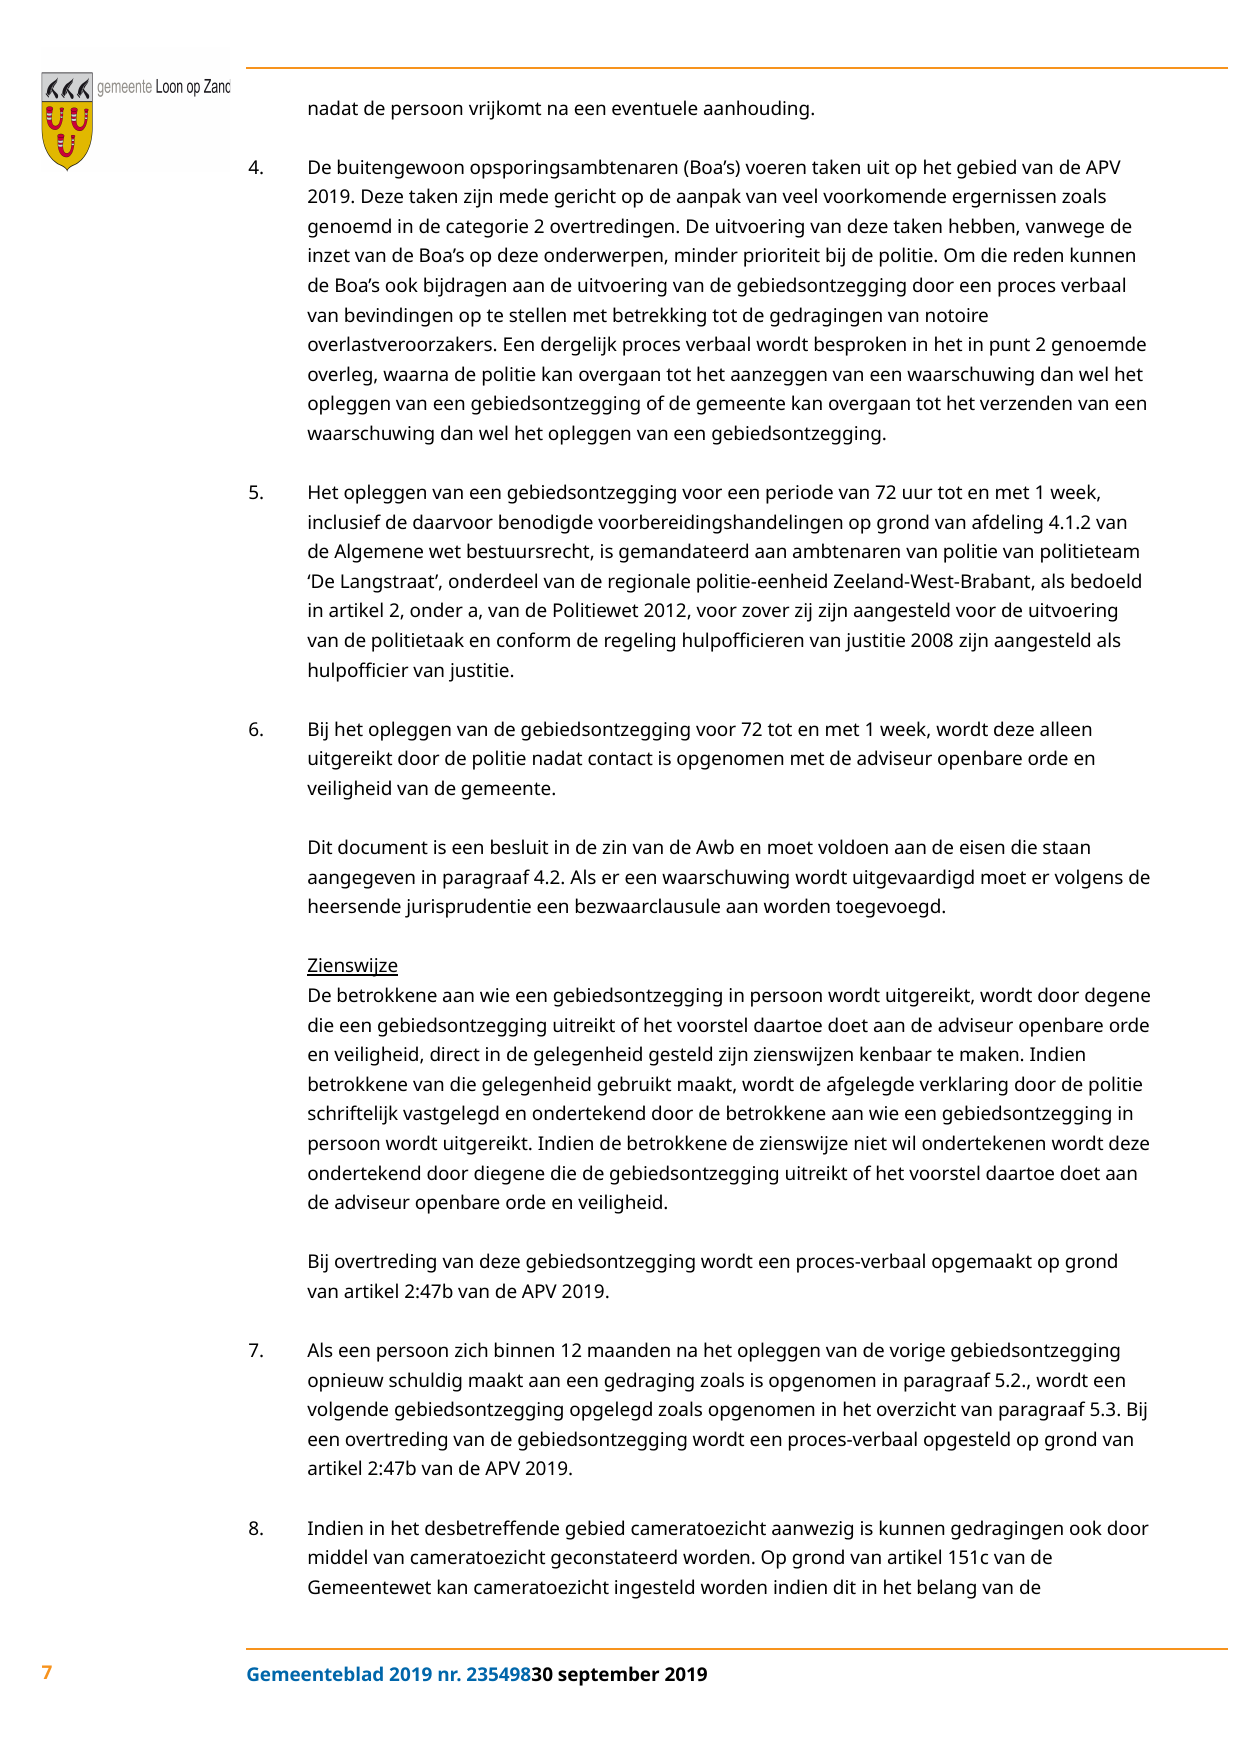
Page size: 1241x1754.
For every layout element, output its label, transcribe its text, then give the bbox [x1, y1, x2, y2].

list Indien in het desbetreffende gebied cameratoezicht aanwezig is kunnen gedragingen ook door middel van cameratoezicht geconstateerd worden. Op grond van artikel 151c van de Gemeentewet kan cameratoezicht ingesteld worden indien dit in het belang van de [248, 1515, 1152, 1600]
list De betrokkene aan wie een gebiedsontzegging in persoon wordt uitgereikt, wordt door degene die een gebiedsontzegging uitreikt of het voorstel daartoe doet aan de adviseur openbare orde en veiligheid, direct in de gelegenheid gesteld zijn zienswijzen kenbaar te maken. Indien betrokkene van die gelegenheid gebruikt maakt, wordt de afgelegde verklaring door de politie schriftelijk vastgelegd en ondertekend door de betrokkene aan wie een gebiedsontzegging in persoon wordt uitgereikt. Indien de betrokkene de zienswijze niet wil ondertekenen wordt deze ondertekend door diegene die de gebiedsontzegging uitreikt of het voorstel daartoe doet aan de adviseur openbare orde en veiligheid. [248, 982, 1152, 1215]
picture [41, 47, 231, 172]
list De buitengewoon opsporingsambtenaren (Boa’s) voeren taken uit op het gebied van de APV 2019. Deze taken zijn mede gericht op de aanpak van veel voorkomende ergernissen zoals genoemd in de categorie 2 overtredingen. De uitvoering van deze taken hebben, vanwege de inzet van de Boa’s op deze onderwerpen, minder prioriteit bij de politie. Om die reden kunnen de Boa’s ook bijdragen aan de uitvoering van de gebiedsontzegging door een proces verbaal van bevindingen op te stellen met betrekking tot de gedragingen van notoire overlastveroorzakers. Een dergelijk proces verbaal wordt besproken in het in punt 2 genoemde overleg, waarna de politie kan overgaan tot het aanzeggen van een waarschuwing dan wel het opleggen van een gebiedsontzegging of de gemeente kan overgaan tot het verzenden van een waarschuwing dan wel het opleggen van een gebiedsontzegging. [248, 154, 1152, 446]
list Bij het opleggen van de gebiedsontzegging voor 72 tot en met 1 week, wordt deze alleen uitgereikt door de politie nadat contact is opgenomen met de adviseur openbare orde en veiligheid van de gemeente. [248, 716, 1152, 801]
list nadat de persoon vrijkomt na een eventuele aanhouding. [248, 95, 1152, 121]
list Dit document is een besluit in de zin van de Awb en moet voldoen aan de eisen die staan aangegeven in paragraaf 4.2. Als er een waarschuwing wordt uitgevaardigd moet er volgens de heersende jurisprudentie een bezwaarclausule aan worden toegevoegd. [248, 834, 1152, 919]
list Als een persoon zich binnen 12 maanden na het opleggen van de vorige gebiedsontzegging opnieuw schuldig maakt aan een gedraging zoals is opgenomen in paragraaf 5.2., wordt een volgende gebiedsontzegging opgelegd zoals opgenomen in het overzicht van paragraaf 5.3. Bij een overtreding van de gebiedsontzegging wordt een proces-verbaal opgesteld op grond van artikel 2:47b van de APV 2019. [248, 1337, 1152, 1481]
list Zienswijze [248, 953, 1152, 978]
list Bij overtreding van deze gebiedsontzegging wordt een proces-verbaal opgemaakt op grond van artikel 2:47b van de APV 2019. [248, 1248, 1152, 1304]
list Het opleggen van een gebiedsontzegging voor een periode van 72 uur tot en met 1 week, inclusief de daarvoor benodigde voorbereidingshandelingen op grond van afdeling 4.1.2 van de Algemene wet bestuursrecht, is gemandateerd aan ambtenaren van politie van politieteam ‘De Langstraat’, onderdeel van de regionale politie-eenheid Zeeland-West-Brabant, als bedoeld in artikel 2, onder a, van de Politiewet 2012, voor zover zij zijn aangesteld voor de uitvoering van de politietaak en conform de regeling hulpofficieren van justitie 2008 zijn aangesteld als hulpofficier van justitie. [248, 479, 1152, 683]
